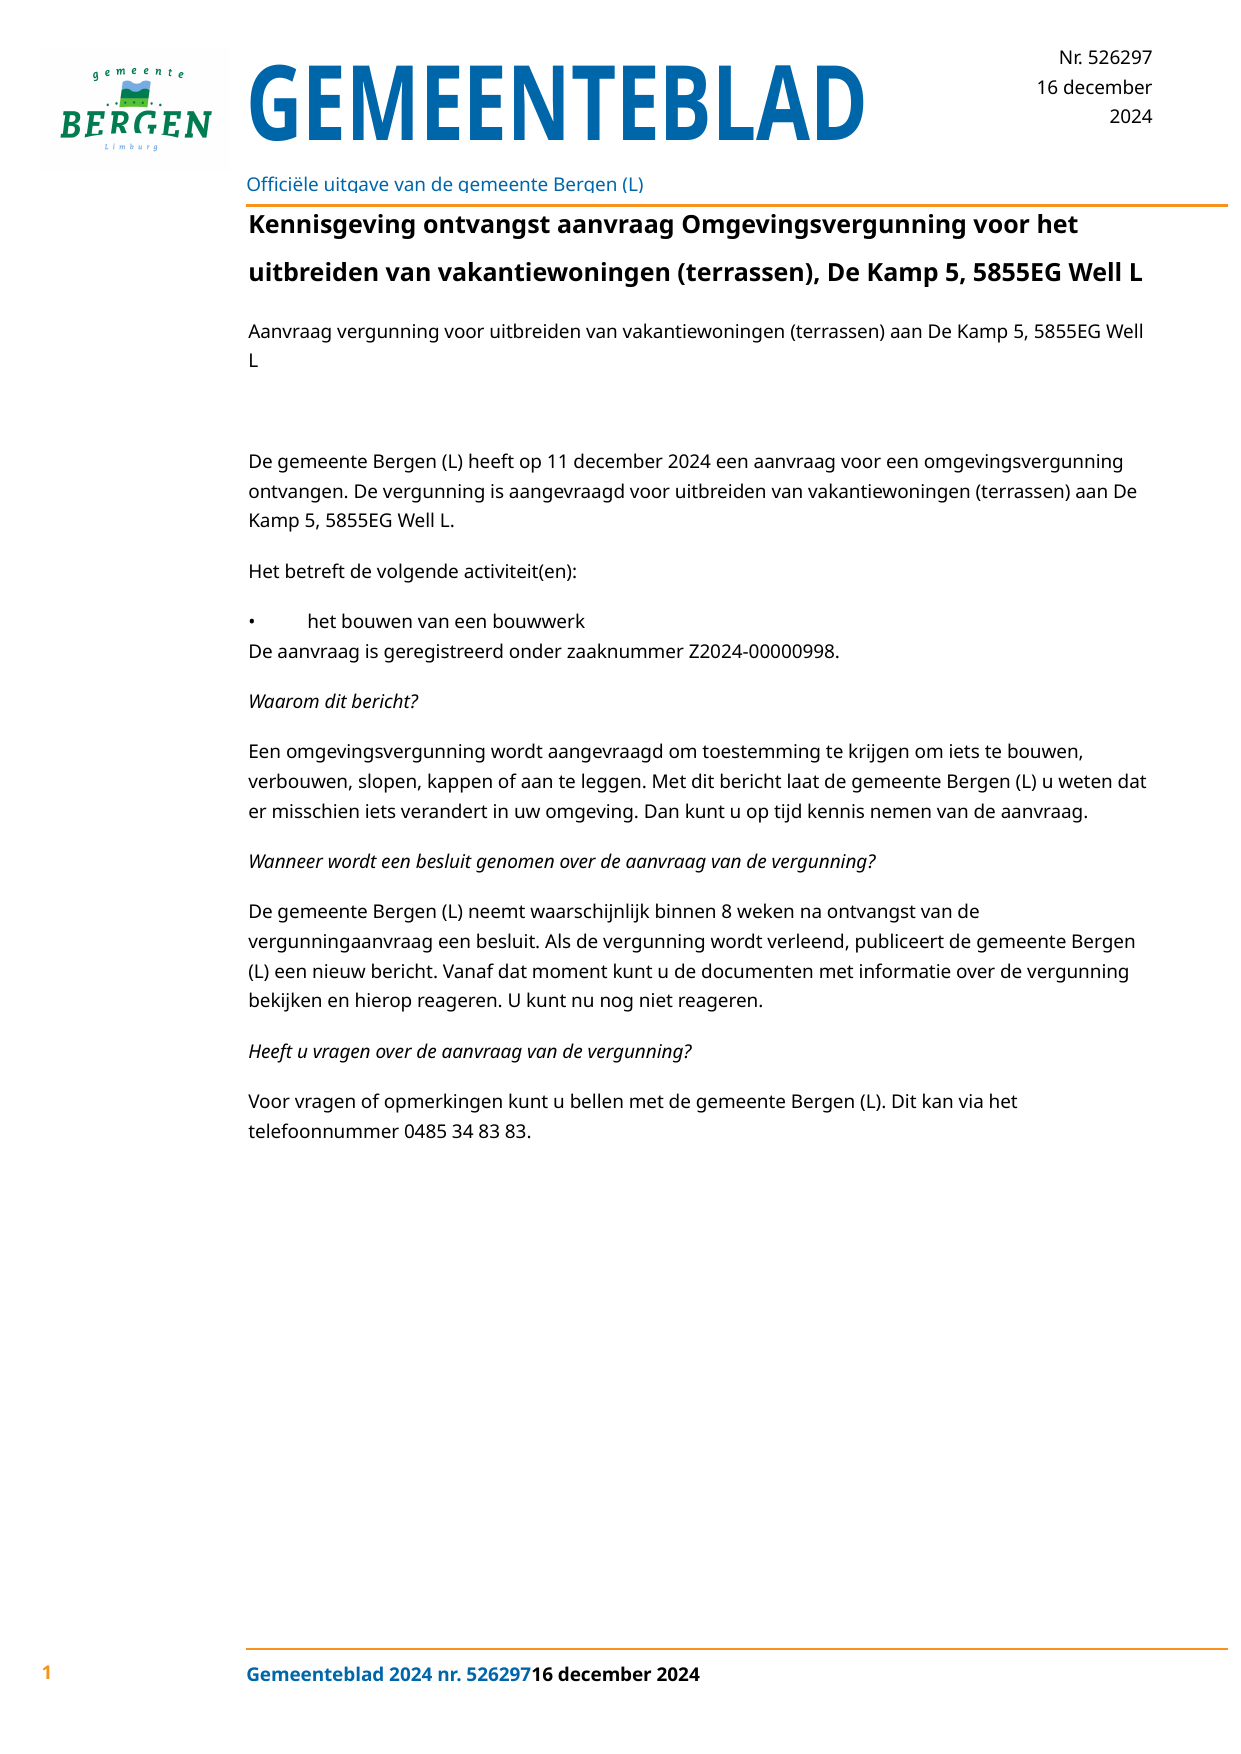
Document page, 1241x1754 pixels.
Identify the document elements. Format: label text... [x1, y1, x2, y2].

list het bouwen van een bouwwerk [248, 608, 1152, 634]
picture [41, 47, 231, 172]
text Kennisgeving ontvangst aanvraag Omgevingsvergunning voor het uitbreiden van vakantiewoningen (terrassen), De Kamp 5, 5855EG Well L [248, 207, 1152, 288]
text Aanvraag vergunning voor uitbreiden van vakantiewoningen (terrassen) aan De Kamp 5, 5855EG Well L [248, 318, 1152, 373]
text Heeft u vragen over de aanvraag van de vergunning? [248, 1038, 1152, 1064]
text De gemeente Bergen (L) heeft op 11 december 2024 een aanvraag voor een omgevingsvergunning ontvangen. De vergunning is aangevraagd voor uitbreiden van vakantiewoningen (terrassen) aan De Kamp 5, 5855EG Well L. [248, 448, 1152, 533]
text Een omgevingsvergunning wordt aangevraagd om toestemming te krijgen om iets te bouwen, verbouwen, slopen, kappen of aan te leggen. Met dit bericht laat de gemeente Bergen (L) u weten dat er misschien iets verandert in uw omgeving. Dan kunt u op tijd kennis nemen van de aanvraag. [248, 739, 1152, 824]
text Voor vragen of opmerkingen kunt u bellen met de gemeente Bergen (L). Dit kan via het telefoonnummer 0485 34 83 83. [248, 1088, 1152, 1144]
text De gemeente Bergen (L) neemt waarschijnlijk binnen 8 weken na ontvangst van de vergunningaanvraag een besluit. Als de vergunning wordt verleend, publiceert de gemeente Bergen (L) een nieuw bericht. Vanaf dat moment kunt u de documenten met informatie over de vergunning bekijken en hierop reageren. U kunt nu nog niet reageren. [248, 899, 1152, 1013]
text Wanneer wordt een besluit genomen over de aanvraag van de vergunning? [248, 848, 1152, 874]
text Het betreft de volgende activiteit(en): [248, 558, 1152, 584]
text Waarom dit bericht? [248, 688, 1152, 714]
text De aanvraag is geregistreerd onder zaaknummer Z2024-00000998. [248, 638, 1152, 664]
